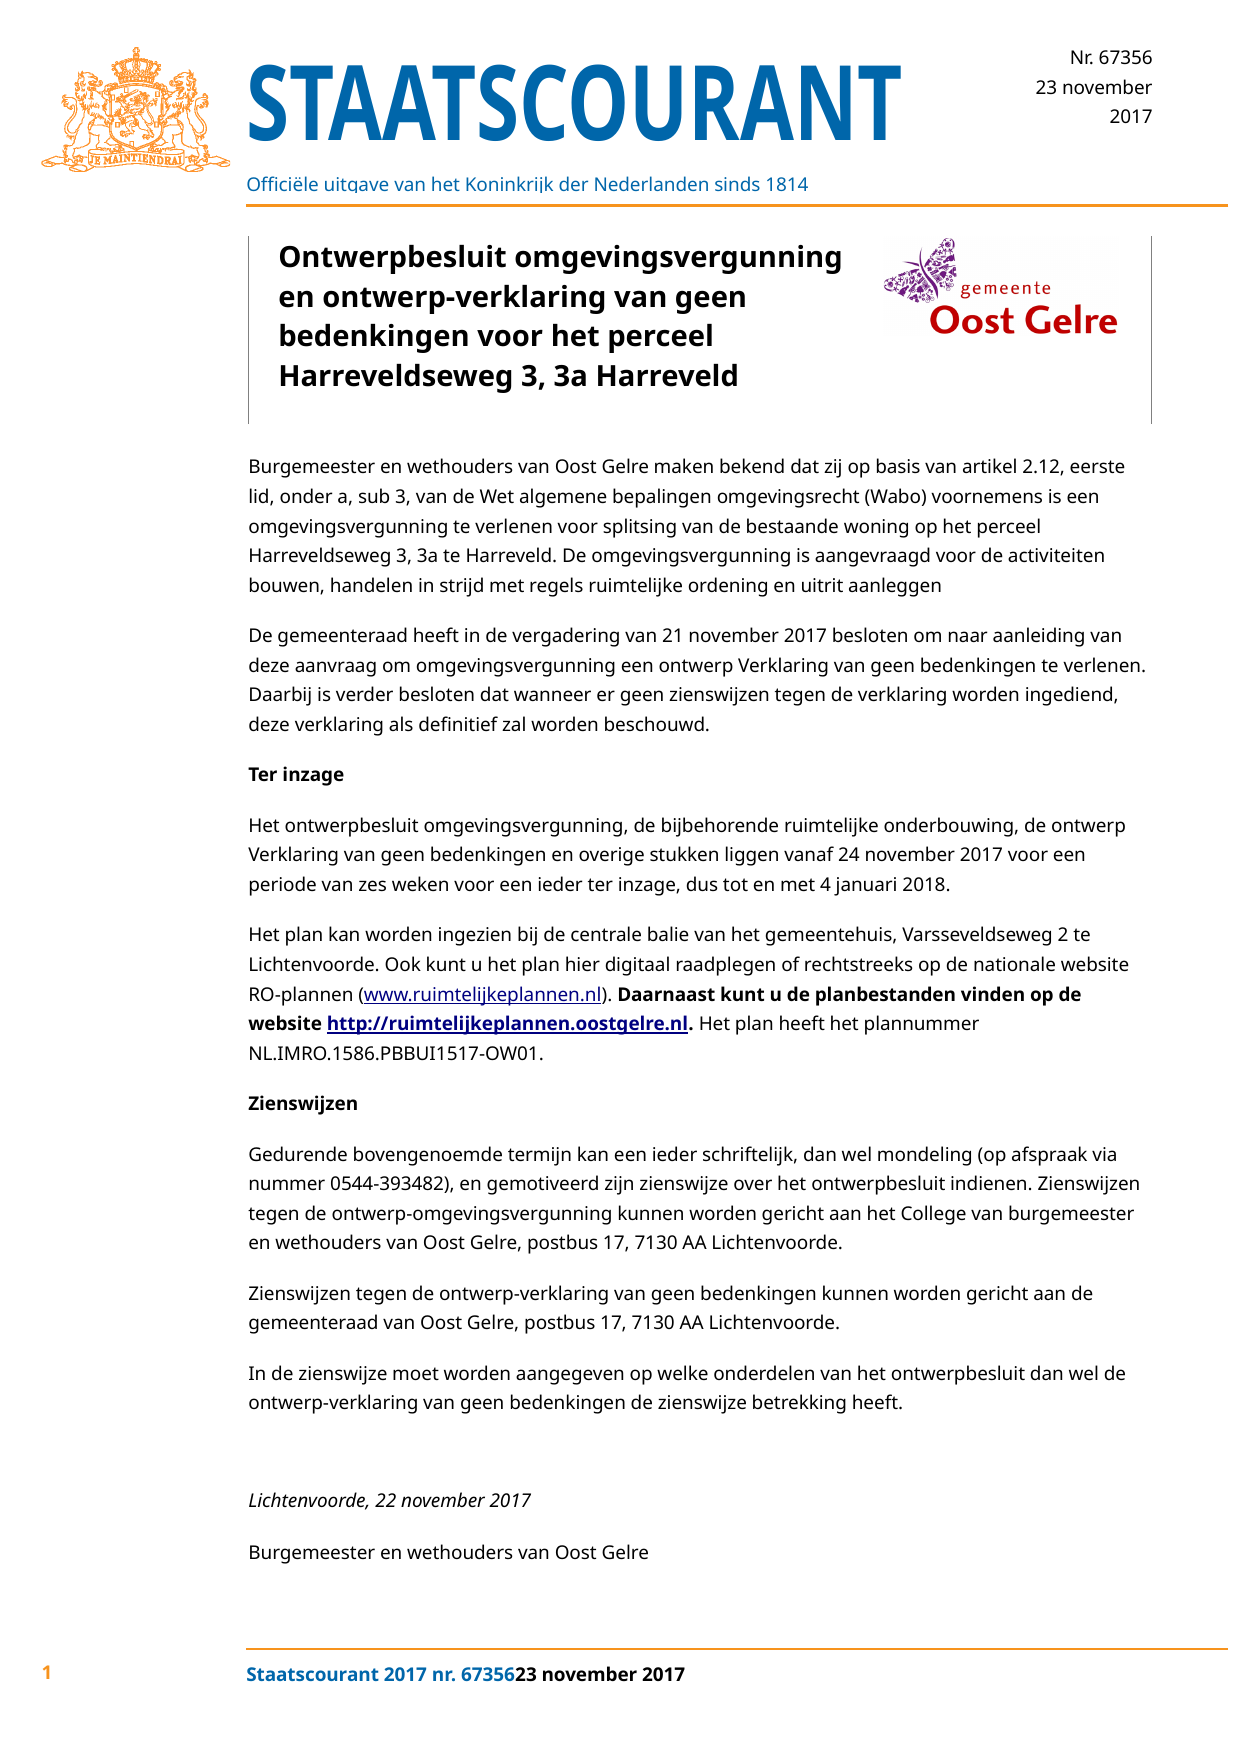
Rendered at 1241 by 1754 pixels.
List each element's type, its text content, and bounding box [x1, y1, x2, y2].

text Ter inzage [248, 762, 1152, 787]
text Zienswijzen [248, 1090, 1152, 1116]
text Gedurende bovengenoemde termijn kan een ieder schriftelijk, dan wel mondeling (op afspraak via nummer 0544-393482), en gemotiveerd zijn zienswijze over het ontwerpbesluit indienen. Zienswijzen tegen de ontwerp-omgevingsvergunning kunnen worden gericht aan het College van burgemeester en wethouders van Oost Gelre, postbus 17, 7130 AA Lichtenvoorde. [248, 1141, 1152, 1255]
text Het ontwerpbesluit omgevingsvergunning, de bijbehorende ruimtelijke onderbouwing, de ontwerp Verklaring van geen bedenkingen en overige stukken liggen vanaf 24 november 2017 voor een periode van zes weken voor een ieder ter inzage, dus tot en met 4 januari 2018. [248, 812, 1152, 897]
text Zienswijzen tegen de ontwerp-verklaring van geen bedenkingen kunnen worden gericht aan de gemeenteraad van Oost Gelre, postbus 17, 7130 AA Lichtenvoorde. [248, 1280, 1152, 1335]
text De gemeenteraad heeft in de vergadering van 21 november 2017 besloten om naar aanleiding van deze aanvraag om omgevingsvergunning een ontwerp Verklaring van geen bedenkingen te verlenen. Daarbij is verder besloten dat wanneer er geen zienswijzen tegen de verklaring worden ingediend, deze verklaring als definitief zal worden beschouwd. [248, 622, 1152, 737]
table_header [850, 236, 1151, 424]
table_header Ontwerpbesluit omgevingsvergunning en ontwerp-verklaring van geen bedenkingen voor het perceel Harreveldseweg 3, 3a Harreveld [249, 236, 850, 424]
picture [41, 47, 231, 172]
text Het plan kan worden ingezien bij de centrale balie van het gemeentehuis, Varsseveldseweg 2 te Lichtenvoorde. Ook kunt u het plan hier digitaal raadplegen of rechtstreeks op de nationale website RO-plannen (www.ruimtelijkeplannen.nl). Daarnaast kunt u de planbestanden vinden op de website http://ruimtelijkeplannen.oostgelre.nl. Het plan heeft het plannummer NL.IMRO.1586.PBBUI1517-OW01. [248, 922, 1152, 1066]
picture [882, 236, 1119, 336]
text In de zienswijze moet worden aangegeven op welke onderdelen van het ontwerpbesluit dan wel de ontwerp-verklaring van geen bedenkingen de zienswijze betrekking heeft. [248, 1360, 1152, 1415]
text Burgemeester en wethouders van Oost Gelre maken bekend dat zij op basis van artikel 2.12, eerste lid, onder a, sub 3, van de Wet algemene bepalingen omgevingsrecht (Wabo) voornemens is een omgevingsvergunning te verlenen voor splitsing van de bestaande woning op het perceel Harreveldseweg 3, 3a te Harreveld. De omgevingsvergunning is aangevraagd voor de activiteiten bouwen, handelen in strijd met regels ruimtelijke ordening en uitrit aanleggen [248, 454, 1152, 598]
text Lichtenvoorde, 22 november 2017 [248, 1488, 1152, 1513]
text Burgemeester en wethouders van Oost Gelre [248, 1539, 1152, 1565]
